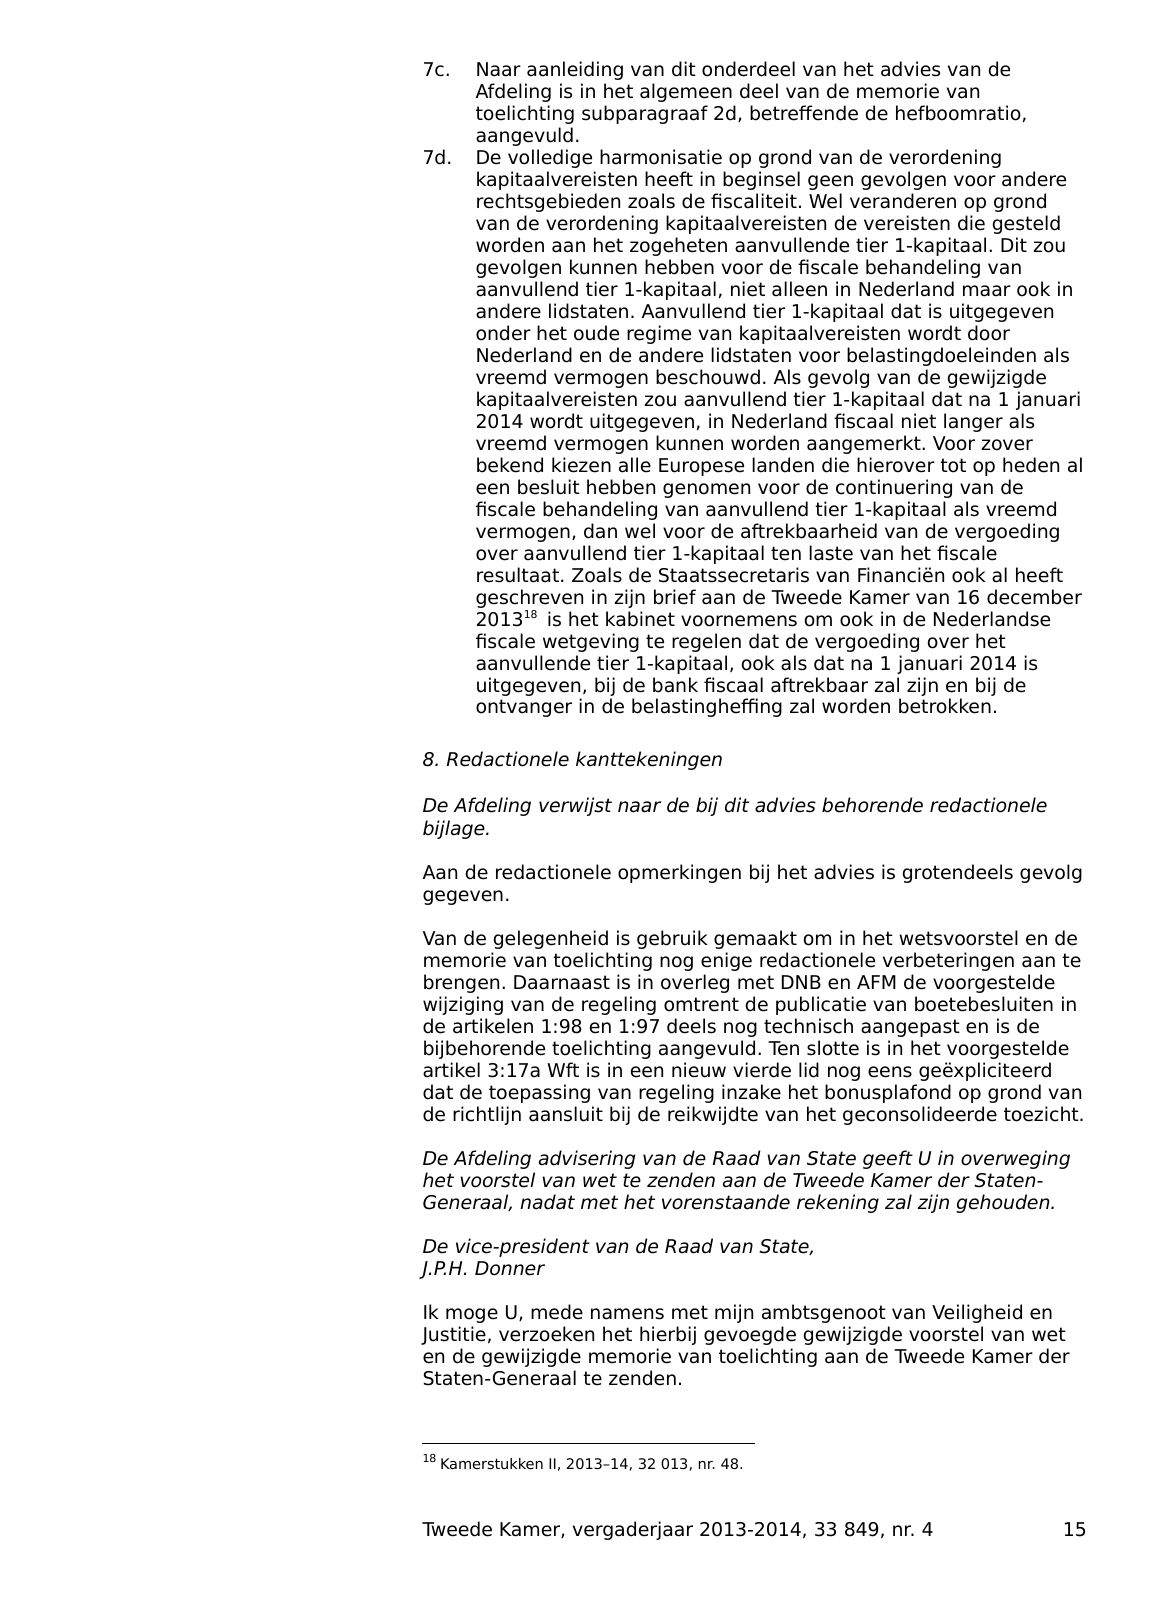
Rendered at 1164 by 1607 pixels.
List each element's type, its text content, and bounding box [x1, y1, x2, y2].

text De vice-president van de Raad van State, [422, 1236, 1087, 1258]
text Aan de redactionele opmerkingen bij het advies is grotendeels gevolg gegeven. [422, 862, 1087, 906]
text J.P.H. Donner [422, 1258, 1087, 1280]
subtitle 8. Redactionele kanttekeningen [422, 748, 1087, 770]
text 7c. Naar aanleiding van dit onderdeel van het advies van de Afdeling is in het algemeen deel van de memorie van toelichting subparagraaf 2d, betreffende de hefboomratio, aangevuld. [422, 59, 1087, 147]
text Ik moge U, mede namens met mijn ambtsgenoot van Veiligheid en Justitie, verzoeken het hierbij gevoegde gewijzigde voorstel van wet en de gewijzigde memorie van toelichting aan de Tweede Kamer der Staten-Generaal te zenden. [422, 1302, 1087, 1390]
text De Afdeling advisering van de Raad van State geeft U in overweging het voorstel van wet te zenden aan de Tweede Kamer der Staten-Generaal, nadat met het vorenstaande rekening zal zijn gehouden. [422, 1148, 1087, 1214]
text De Afdeling verwijst naar de bij dit advies behorende redactionele bijlage. [422, 795, 1087, 839]
text Kamerstukken II, 2013–14, 32 013, nr. 48. [422, 1452, 1087, 1474]
text 7d. De volledige harmonisatie op grond van de verordening kapitaalvereisten heeft in beginsel geen gevolgen voor andere rechtsgebieden zoals de fiscaliteit. Wel veranderen op grond van de verordening kapitaalvereisten de vereisten die gesteld worden aan het zogeheten aanvullende tier 1-kapitaal. Dit zou gevolgen kunnen hebben voor de fiscale behandeling van aanvullend tier 1-kapitaal, niet alleen in Nederland maar ook in andere lidstaten. Aanvullend tier 1-kapitaal dat is uitgegeven onder het oude regime van kapitaalvereisten wordt door Nederland en de andere lidstaten voor belastingdoeleinden als vreemd vermogen beschouwd. Als gevolg van de gewijzigde kapitaalvereisten zou aanvullend tier 1-kapitaal dat na 1 januari 2014 wordt uitgegeven, in Nederland fiscaal niet langer als vreemd vermogen kunnen worden aangemerkt. Voor zover bekend kiezen alle Europese landen die hierover tot op heden al een besluit hebben genomen voor de continuering van de fiscale behandeling van aanvullend tier 1-kapitaal als vreemd vermogen, dan wel voor de aftrekbaarheid van de vergoeding over aanvullend tier 1-kapitaal ten laste van het fiscale resultaat. Zoals de Staatssecretaris van Financiën ook al heeft geschreven in zijn brief aan de Tweede Kamer van 16 december 2013 is het kabinet voornemens om ook in de Nederlandse fiscale wetgeving te regelen dat de vergoeding over het aanvullende tier 1-kapitaal, ook als dat na 1 januari 2014 is uitgegeven, bij de bank fiscaal aftrekbaar zal zijn en bij de ontvanger in de belastingheffing zal worden betrokken. [422, 147, 1087, 718]
text Van de gelegenheid is gebruik gemaakt om in het wetsvoorstel en de memorie van toelichting nog enige redactionele verbeteringen aan te brengen. Daarnaast is in overleg met DNB en AFM de voorgestelde wijziging van de regeling omtrent de publicatie van boetebesluiten in de artikelen 1:98 en 1:97 deels nog technisch aangepast en is de bijbehorende toelichting aangevuld. Ten slotte is in het voorgestelde artikel 3:17a Wft is in een nieuw vierde lid nog eens geëxpliciteerd dat de toepassing van regeling inzake het bonusplafond op grond van de richtlijn aansluit bij de reikwijdte van het geconsolideerde toezicht. [422, 928, 1087, 1126]
